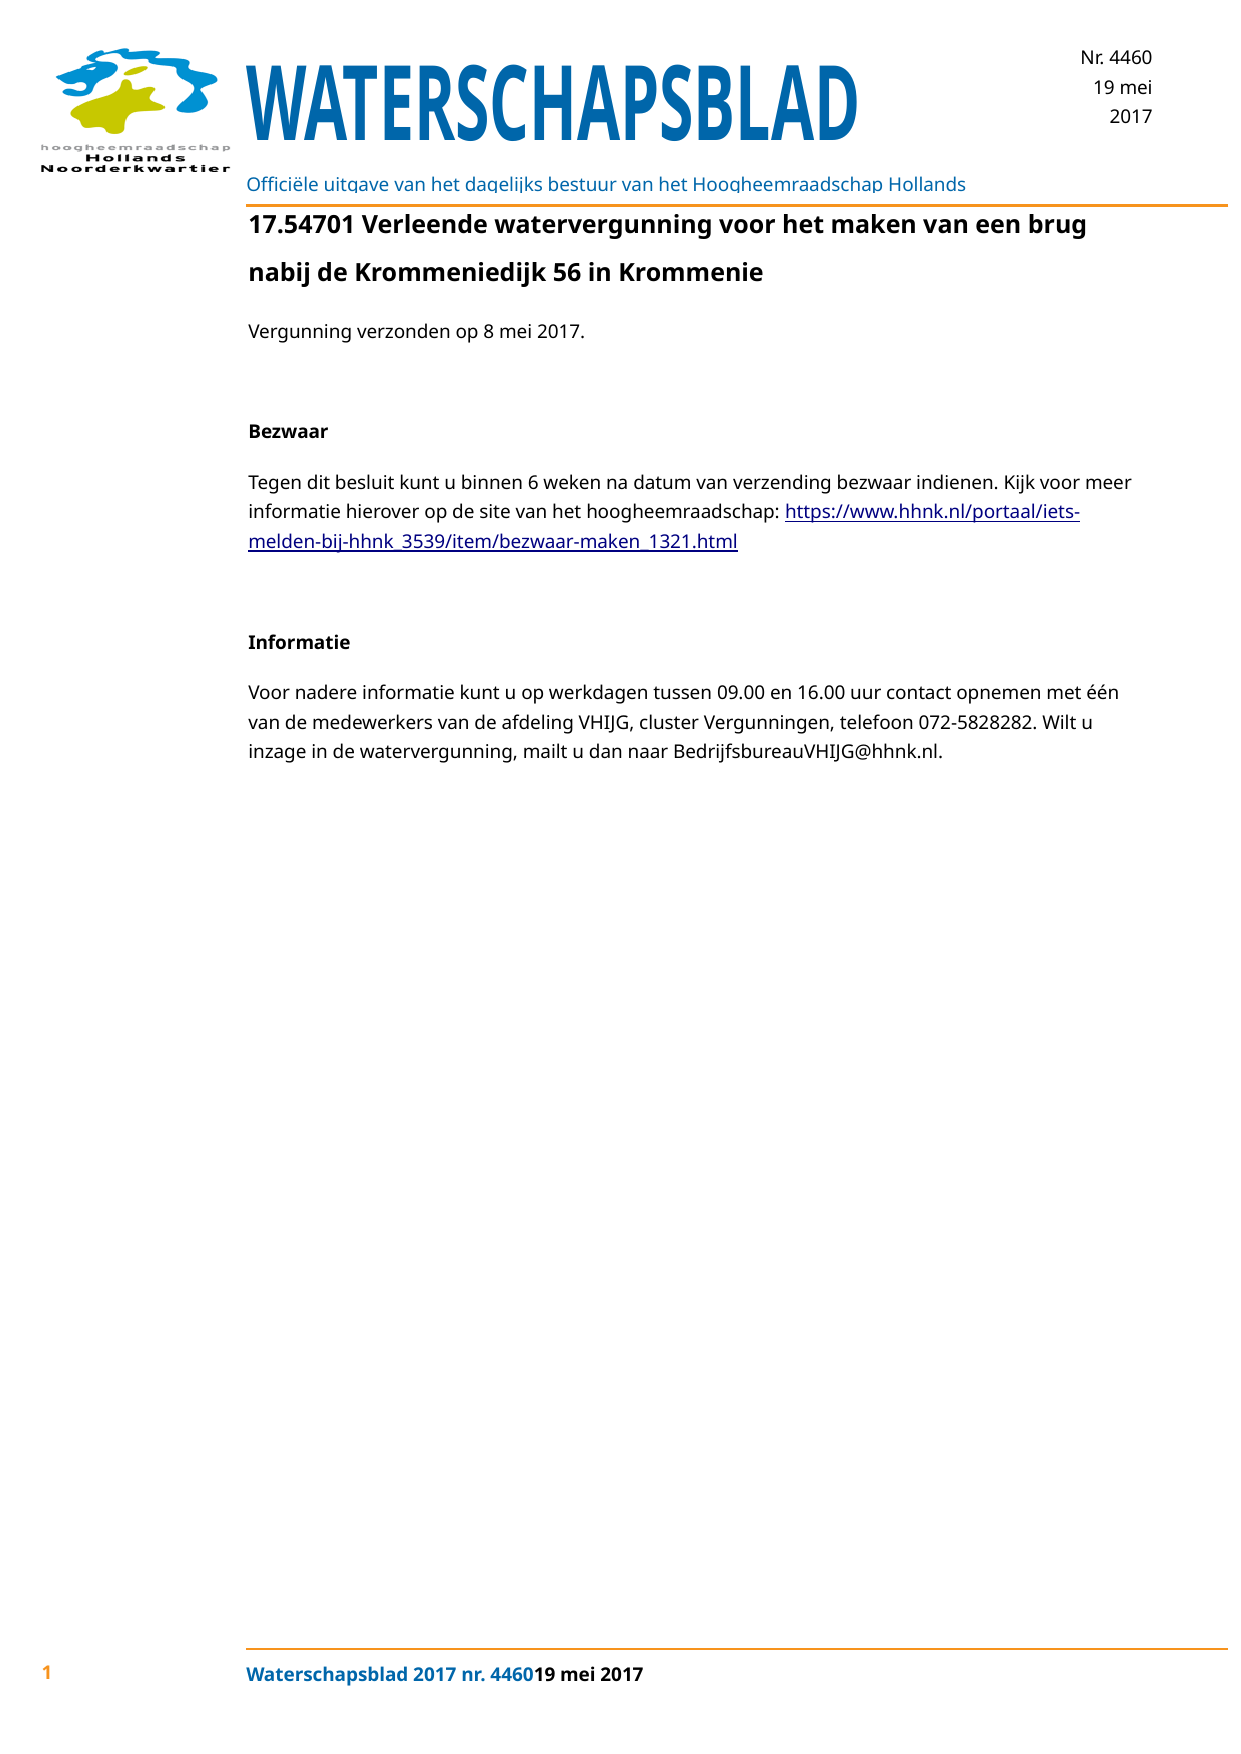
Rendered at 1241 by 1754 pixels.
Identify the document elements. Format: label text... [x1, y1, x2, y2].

text Vergunning verzonden op 8 mei 2017. [248, 318, 1152, 344]
text Informatie [248, 629, 1152, 655]
text Tegen dit besluit kunt u binnen 6 weken na datum van verzending bezwaar indienen. Kijk voor meer informatie hierover op de site van het hoogheemraadschap: https://www.hhnk.nl/portaal/iets-melden-bij-hhnk_3539/item/bezwaar-maken_1321.html [248, 469, 1152, 554]
text Voor nadere informatie kunt u op werkdagen tussen 09.00 en 16.00 uur contact opnemen met één van de medewerkers van de afdeling VHIJG, cluster Vergunningen, telefoon 072-5828282. Wilt u inzage in de watervergunning, mailt u dan naar BedrijfsbureauVHIJG@hhnk.nl. [248, 679, 1152, 764]
text Bezwaar [248, 419, 1152, 444]
picture [41, 47, 231, 172]
text 17.54701 Verleende watervergunning voor het maken van een brug nabij de Krommeniedijk 56 in Krommenie [248, 207, 1152, 288]
